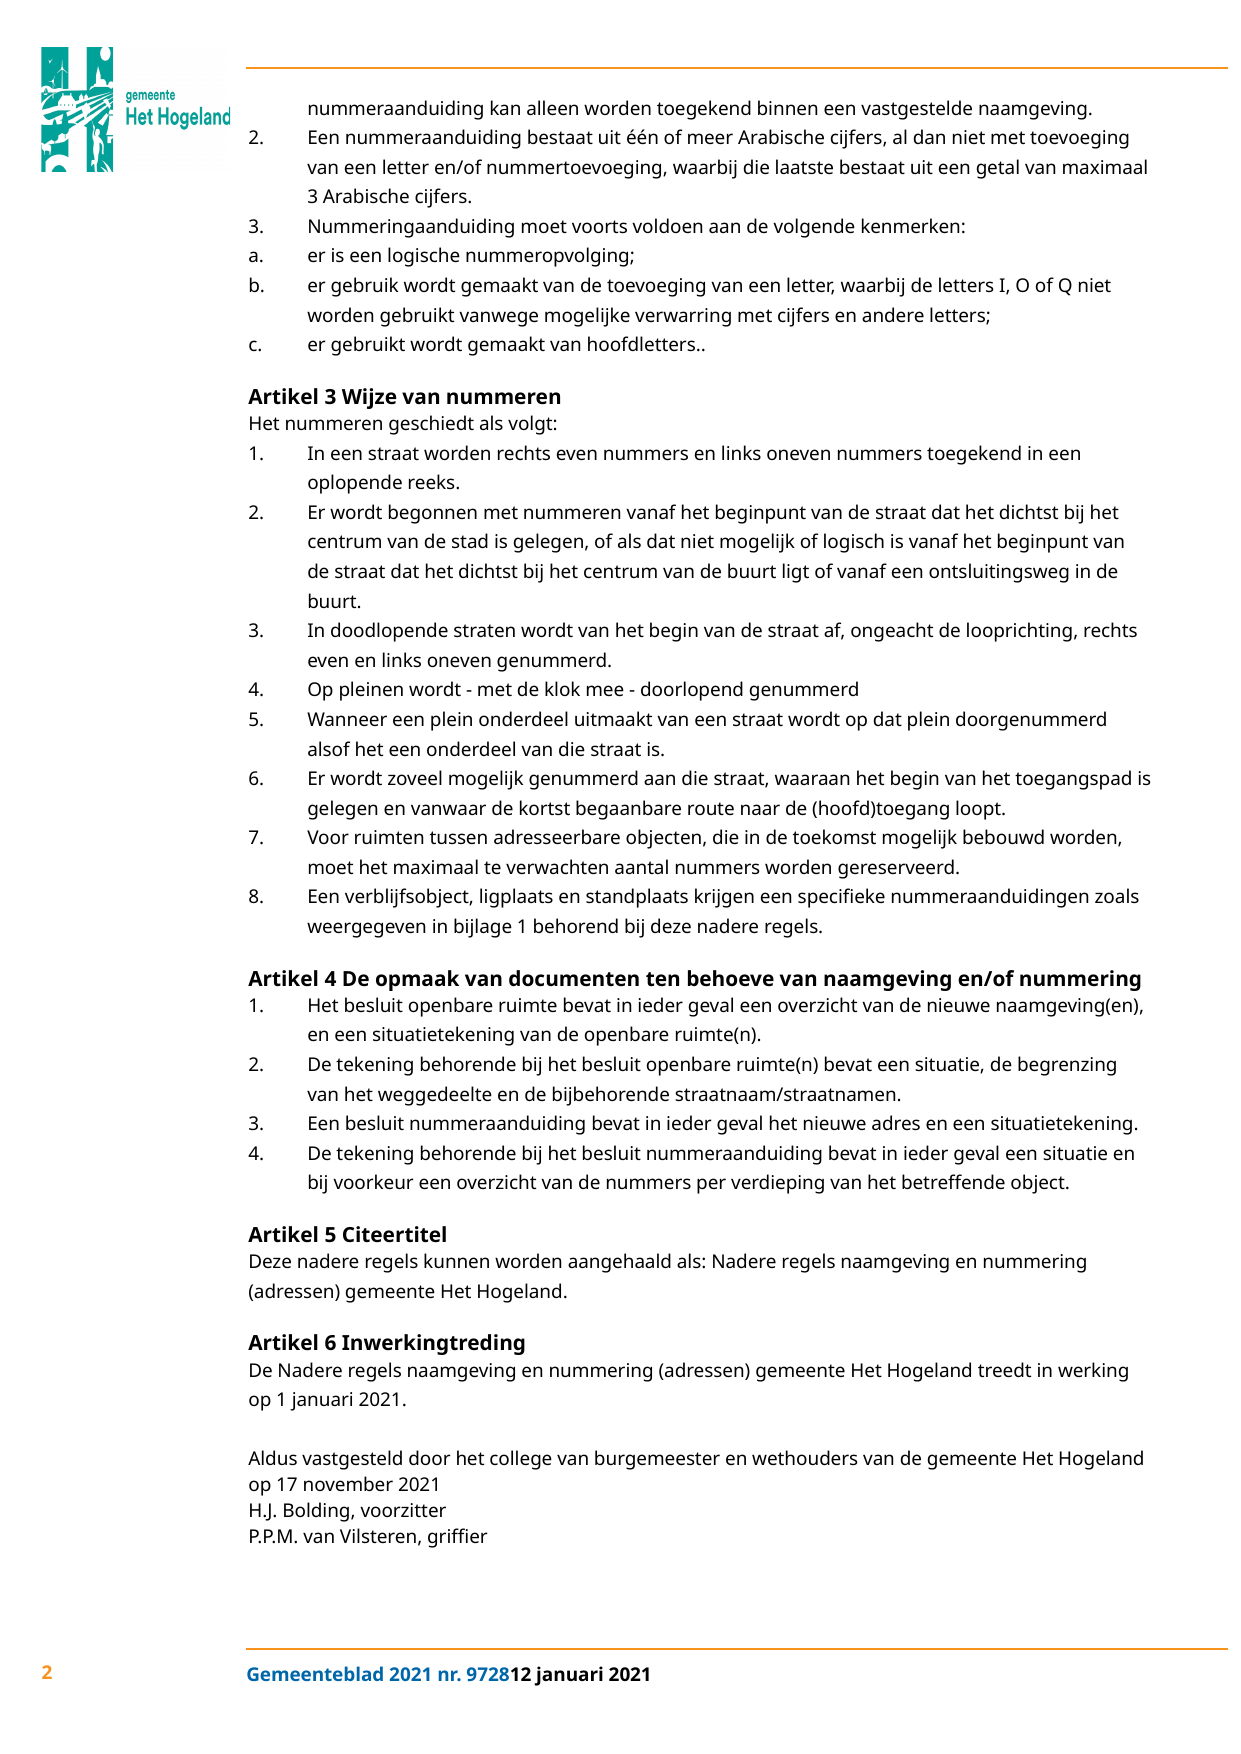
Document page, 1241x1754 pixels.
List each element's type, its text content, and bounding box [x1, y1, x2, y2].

list De tekening behorende bij het besluit nummeraanduiding bevat in ieder geval een situatie en bij voorkeur een overzicht van de nummers per verdieping van het betreffende object. [248, 1140, 1152, 1195]
text Artikel 3 Wijze van nummeren [248, 382, 1152, 410]
text De Nadere regels naamgeving en nummering (adressen) gemeente Het Hogeland treedt in werking op 1 januari 2021. [248, 1357, 1152, 1412]
list Voor ruimten tussen adresseerbare objecten, die in de toekomst mogelijk bebouwd worden, moet het maximaal te verwachten aantal nummers worden gereserveerd. [248, 824, 1152, 880]
text Artikel 6 Inwerkingtreding [248, 1328, 1152, 1357]
list Een besluit nummeraanduiding bevat in ieder geval het nieuwe adres en een situatietekening. [248, 1110, 1152, 1136]
list nummeraanduiding kan alleen worden toegekend binnen een vastgestelde naamgeving. [248, 95, 1152, 121]
text Deze nadere regels kunnen worden aangehaald als: Nadere regels naamgeving en nummering (adressen) gemeente Het Hogeland. [248, 1248, 1152, 1304]
list Op pleinen wordt - met de klok mee - doorlopend genummerd [248, 677, 1152, 702]
list Er wordt zoveel mogelijk genummerd aan die straat, waaraan het begin van het toegangspad is gelegen en vanwaar de kortst begaanbare route naar de (hoofd)toegang loopt. [248, 765, 1152, 821]
text H.J. Bolding, voorzitter [248, 1497, 1152, 1523]
list er gebruik wordt gemaakt van de toevoeging van een letter, waarbij de letters I, O of Q niet worden gebruikt vanwege mogelijke verwarring met cijfers en andere letters; [248, 272, 1152, 328]
list In doodlopende straten wordt van het begin van de straat af, ongeacht de looprichting, rechts even en links oneven genummerd. [248, 617, 1152, 673]
list er gebruikt wordt gemaakt van hoofdletters.. [248, 331, 1152, 357]
list De tekening behorende bij het besluit openbare ruimte(n) bevat een situatie, de begrenzing van het weggedeelte en de bijbehorende straatnaam/straatnamen. [248, 1051, 1152, 1107]
list Een verblijfsobject, ligplaats en standplaats krijgen een specifieke nummeraanduidingen zoals weergegeven in bijlage 1 behorend bij deze nadere regels. [248, 884, 1152, 939]
text Aldus vastgesteld door het college van burgemeester en wethouders van de gemeente Het Hogeland op 17 november 2021 [248, 1446, 1152, 1497]
list In een straat worden rechts even nummers en links oneven nummers toegekend in een oplopende reeks. [248, 440, 1152, 495]
list Nummeringaanduiding moet voorts voldoen aan de volgende kenmerken: [248, 213, 1152, 239]
text Artikel 4 De opmaak van documenten ten behoeve van naamgeving en/of nummering [248, 964, 1152, 992]
list er is een logische nummeropvolging; [248, 243, 1152, 268]
list Wanneer een plein onderdeel uitmaakt van een straat wordt op dat plein doorgenummerd alsof het een onderdeel van die straat is. [248, 706, 1152, 761]
list Er wordt begonnen met nummeren vanaf het beginpunt van de straat dat het dichtst bij het centrum van de stad is gelegen, of als dat niet mogelijk of logisch is vanaf het beginpunt van de straat dat het dichtst bij het centrum van de buurt ligt of vanaf een ontsluitingsweg in de buurt. [248, 499, 1152, 613]
picture [41, 47, 231, 172]
text Het nummeren geschiedt als volgt: [248, 410, 1152, 436]
list Een nummeraanduiding bestaat uit één of meer Arabische cijfers, al dan niet met toevoeging van een letter en/of nummertoevoeging, waarbij die laatste bestaat uit een getal van maximaal 3 Arabische cijfers. [248, 124, 1152, 209]
text Artikel 5 Citeertitel [248, 1220, 1152, 1248]
text P.P.M. van Vilsteren, griffier [248, 1523, 1152, 1548]
list Het besluit openbare ruimte bevat in ieder geval een overzicht van de nieuwe naamgeving(en), en een situatietekening van de openbare ruimte(n). [248, 992, 1152, 1047]
